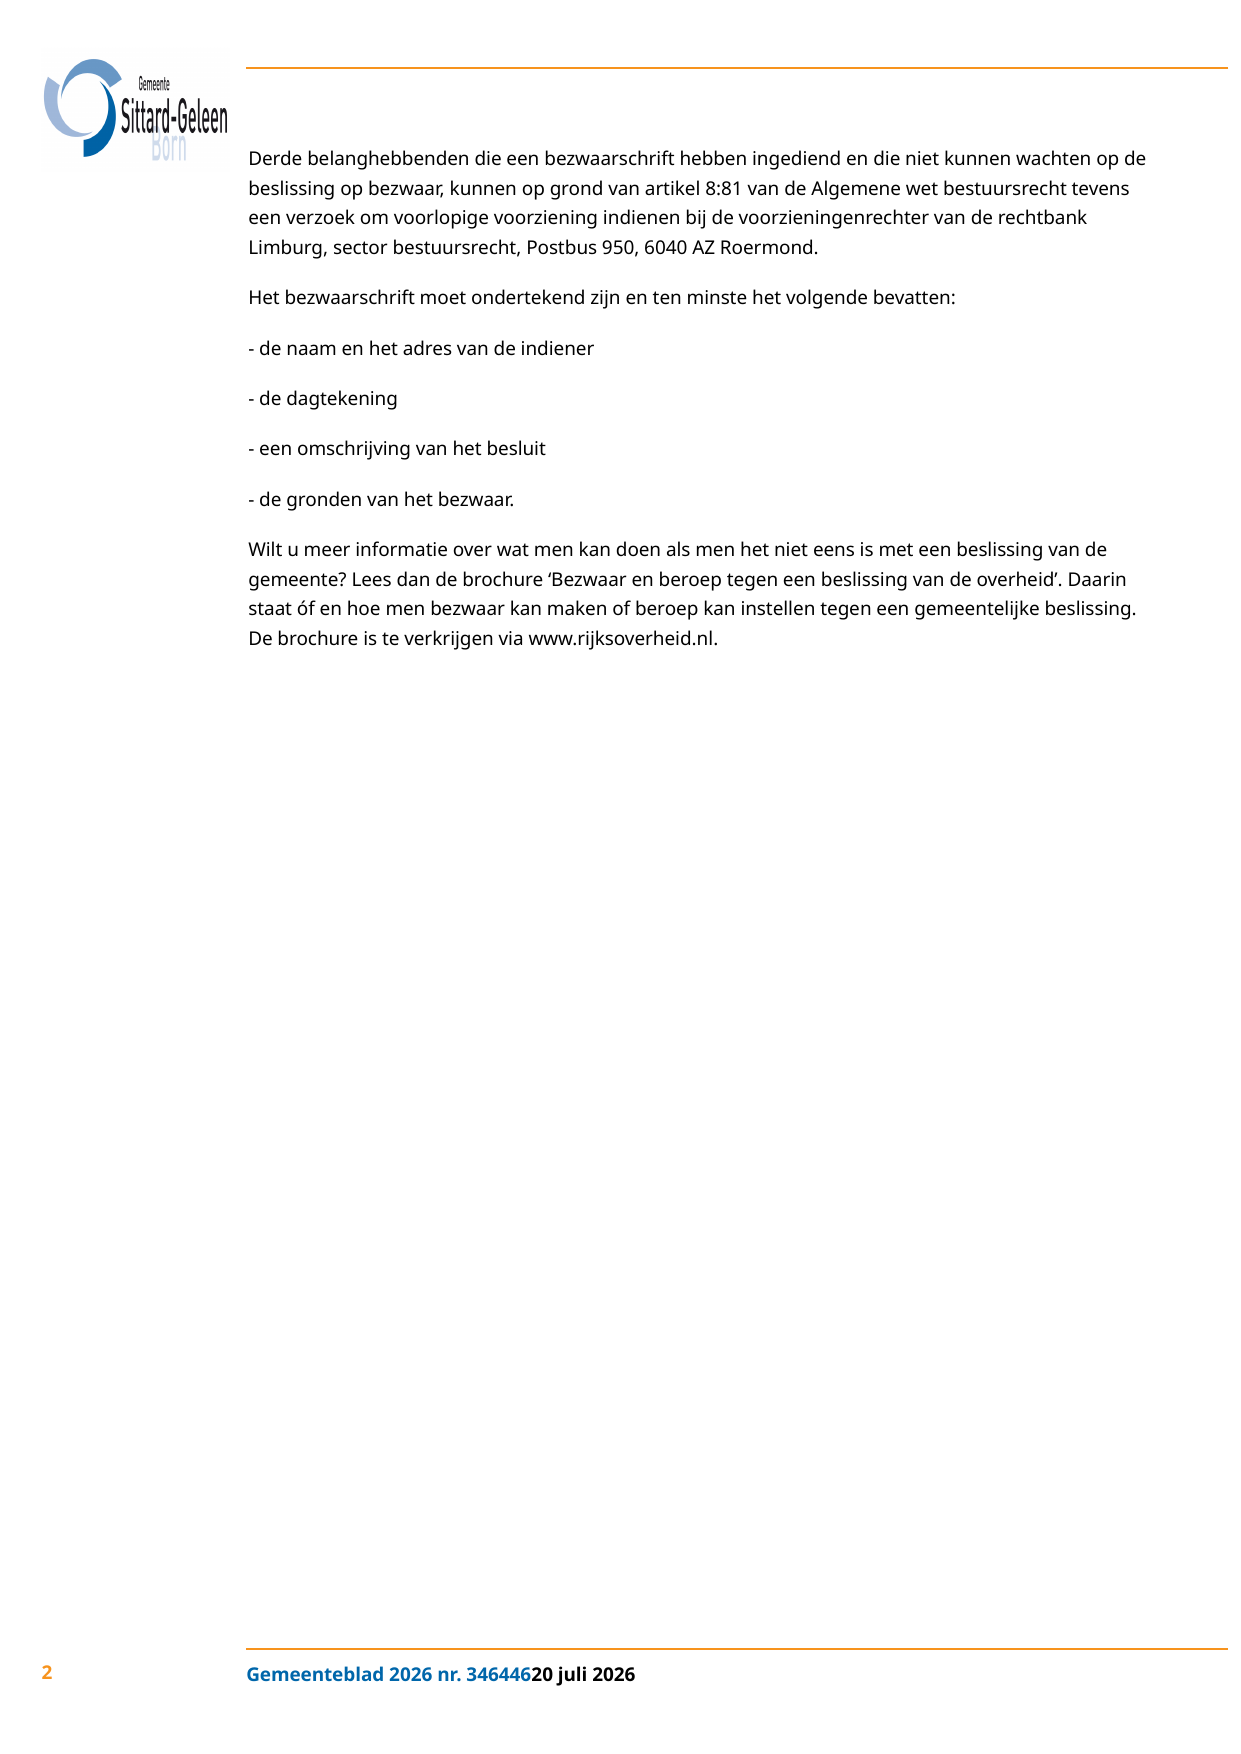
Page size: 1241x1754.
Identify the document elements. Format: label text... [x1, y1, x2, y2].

text - de naam en het adres van de indiener [248, 335, 1152, 361]
text Wilt u meer informatie over wat men kan doen als men het niet eens is met een beslissing van de gemeente? Lees dan de brochure ‘Bezwaar en beroep tegen een beslissing van de overheid’. Daarin staat óf en hoe men bezwaar kan maken of beroep kan instellen tegen een gemeentelijke beslissing. De brochure is te verkrijgen via www.rijksoverheid.nl. [248, 536, 1152, 651]
text Het bezwaarschrift moet ondertekend zijn en ten minste het volgende bevatten: [248, 284, 1152, 310]
picture [41, 47, 231, 172]
text - een omschrijving van het besluit [248, 436, 1152, 461]
text - de gronden van het bezwaar. [248, 486, 1152, 512]
text Derde belanghebbenden die een bezwaarschrift hebben ingediend en die niet kunnen wachten op de beslissing op bezwaar, kunnen op grond van artikel 8:81 van de Algemene wet bestuursrecht tevens een verzoek om voorlopige voorziening indienen bij de voorzieningenrechter van de rechtbank Limburg, sector bestuursrecht, Postbus 950, 6040 AZ Roermond. [248, 145, 1152, 260]
text - de dagtekening [248, 385, 1152, 411]
